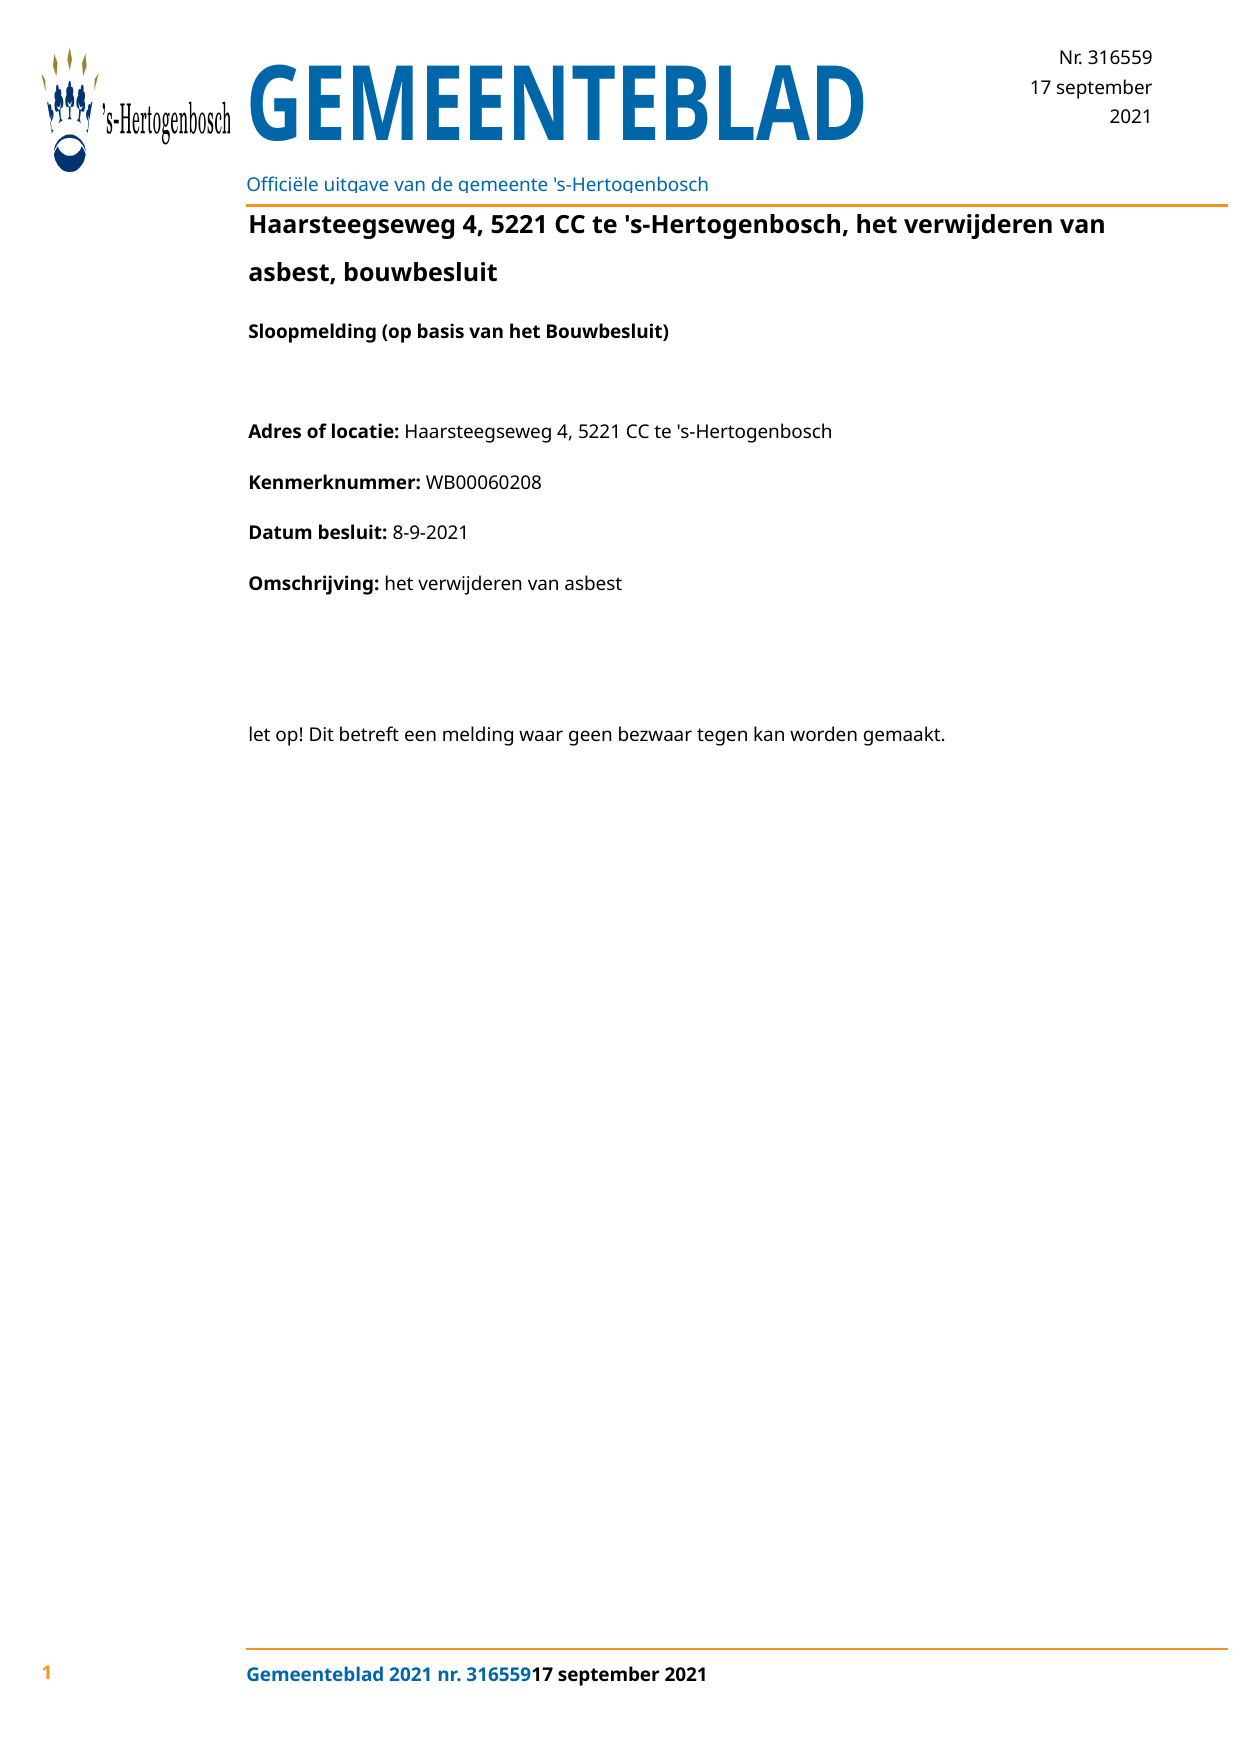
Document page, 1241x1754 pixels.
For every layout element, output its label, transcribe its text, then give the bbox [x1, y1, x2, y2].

text Haarsteegseweg 4, 5221 CC te 's-Hertogenbosch, het verwijderen van asbest, bouwbesluit [248, 207, 1152, 288]
text Omschrijving: het verwijderen van asbest [248, 570, 1152, 596]
picture [41, 47, 231, 172]
text Datum besluit: 8-9-2021 [248, 519, 1152, 545]
text Adres of locatie: Haarsteegseweg 4, 5221 CC te 's-Hertogenbosch [248, 419, 1152, 444]
text Kenmerknummer: WB00060208 [248, 469, 1152, 495]
text Sloopmelding (op basis van het Bouwbesluit) [248, 318, 1152, 344]
text let op! Dit betreft een melding waar geen bezwaar tegen kan worden gemaakt. [248, 721, 1152, 747]
